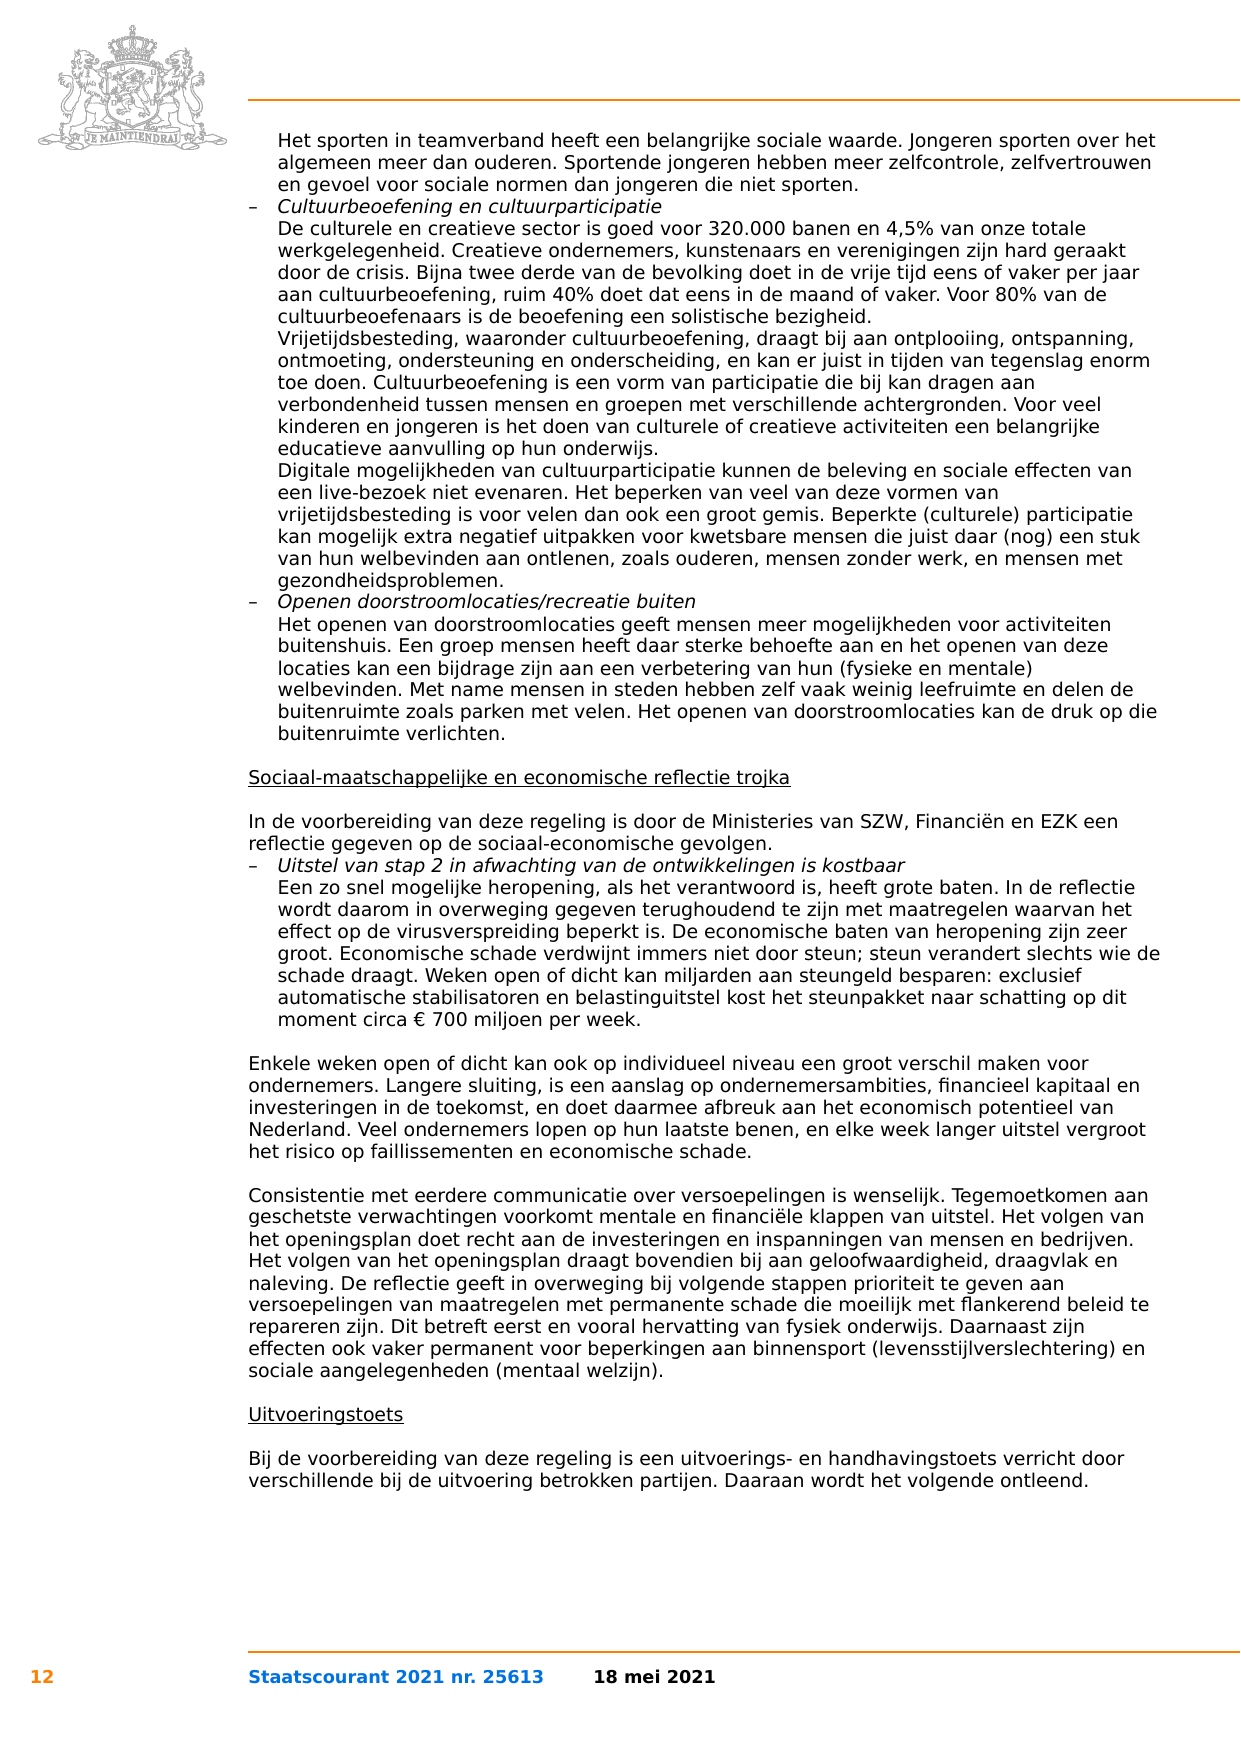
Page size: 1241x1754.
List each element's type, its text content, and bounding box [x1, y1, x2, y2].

picture [38, 25, 227, 150]
text – Cultuurbeoefening en cultuurparticipatie [248, 196, 1163, 218]
subtitle Uitvoeringstoets [248, 1404, 1163, 1426]
text Vrijetijdsbesteding, waaronder cultuurbeoefening, draagt bij aan ontplooiing, ontspanning, ontmoeting, ondersteuning en onderscheiding, en kan er juist in tijden van tegenslag enorm toe doen. Cultuurbeoefening is een vorm van participatie die bij kan dragen aan verbondenheid tussen mensen en groepen met verschillende achtergronden. Voor veel kinderen en jongeren is het doen van culturele of creatieve activiteiten een belangrijke educatieve aanvulling op hun onderwijs. [277, 328, 1163, 459]
text Bij de voorbereiding van deze regeling is een uitvoerings- en handhavingstoets verricht door verschillende bij de uitvoering betrokken partijen. Daaraan wordt het volgende ontleend. [248, 1448, 1163, 1492]
text Consistentie met eerdere communicatie over versoepelingen is wenselijk. Tegemoetkomen aan geschetste verwachtingen voorkomt mentale en financiële klappen van uitstel. Het volgen van het openingsplan doet recht aan de investeringen en inspanningen van mensen en bedrijven. Het volgen van het openingsplan draagt bovendien bij aan geloofwaardigheid, draagvlak en naleving. De reflectie geeft in overweging bij volgende stappen prioriteit te geven aan versoepelingen van maatregelen met permanente schade die moeilijk met flankerend beleid te repareren zijn. Dit betreft eerst en vooral hervatting van fysiek onderwijs. Daarnaast zijn effecten ook vaker permanent voor beperkingen aan binnensport (levensstijlverslechtering) en sociale aangelegenheden (mentaal welzijn). [248, 1184, 1163, 1382]
text Een zo snel mogelijke heropening, als het verantwoord is, heeft grote baten. In de reflectie wordt daarom in overweging gegeven terughoudend te zijn met maatregelen waarvan het effect op de virusverspreiding beperkt is. De economische baten van heropening zijn zeer groot. Economische schade verdwijnt immers niet door steun; steun verandert slechts wie de schade draagt. Weken open of dicht kan miljarden aan steungeld besparen: exclusief automatische stabilisatoren en belastinguitstel kost het steunpakket naar schatting op dit moment circa € 700 miljoen per week. [277, 877, 1163, 1031]
text Het sporten in teamverband heeft een belangrijke sociale waarde. Jongeren sporten over het algemeen meer dan ouderen. Sportende jongeren hebben meer zelfcontrole, zelfvertrouwen en gevoel voor sociale normen dan jongeren die niet sporten. [277, 130, 1163, 196]
text – Uitstel van stap 2 in afwachting van de ontwikkelingen is kostbaar [248, 855, 1163, 877]
text Het openen van doorstroomlocaties geeft mensen meer mogelijkheden voor activiteiten buitenshuis. Een groep mensen heeft daar sterke behoefte aan en het openen van deze locaties kan een bijdrage zijn aan een verbetering van hun (fysieke en mentale) welbevinden. Met name mensen in steden hebben zelf vaak weinig leefruimte en delen de buitenruimte zoals parken met velen. Het openen van doorstroomlocaties kan de druk op die buitenruimte verlichten. [277, 613, 1163, 745]
text – Openen doorstroomlocaties/recreatie buiten [248, 591, 1163, 613]
text In de voorbereiding van deze regeling is door de Ministeries van SZW, Financiën en EZK een reflectie gegeven op de sociaal-economische gevolgen. [248, 811, 1163, 855]
text Digitale mogelijkheden van cultuurparticipatie kunnen de beleving en sociale effecten van een live-bezoek niet evenaren. Het beperken van veel van deze vormen van vrijetijdsbesteding is voor velen dan ook een groot gemis. Beperkte (culturele) participatie kan mogelijk extra negatief uitpakken voor kwetsbare mensen die juist daar (nog) een stuk van hun welbevinden aan ontlenen, zoals ouderen, mensen zonder werk, en mensen met gezondheidsproblemen. [277, 459, 1163, 591]
subtitle Sociaal-maatschappelijke en economische reflectie trojka [248, 767, 1163, 789]
text Enkele weken open of dicht kan ook op individueel niveau een groot verschil maken voor ondernemers. Langere sluiting, is een aanslag op ondernemersambities, financieel kapitaal en investeringen in de toekomst, en doet daarmee afbreuk aan het economisch potentieel van Nederland. Veel ondernemers lopen op hun laatste benen, en elke week langer uitstel vergroot het risico op faillissementen en economische schade. [248, 1053, 1163, 1163]
text De culturele en creatieve sector is goed voor 320.000 banen en 4,5% van onze totale werkgelegenheid. Creatieve ondernemers, kunstenaars en verenigingen zijn hard geraakt door de crisis. Bijna twee derde van de bevolking doet in de vrije tijd eens of vaker per jaar aan cultuurbeoefening, ruim 40% doet dat eens in de maand of vaker. Voor 80% van de cultuurbeoefenaars is de beoefening een solistische bezigheid. [277, 218, 1163, 328]
